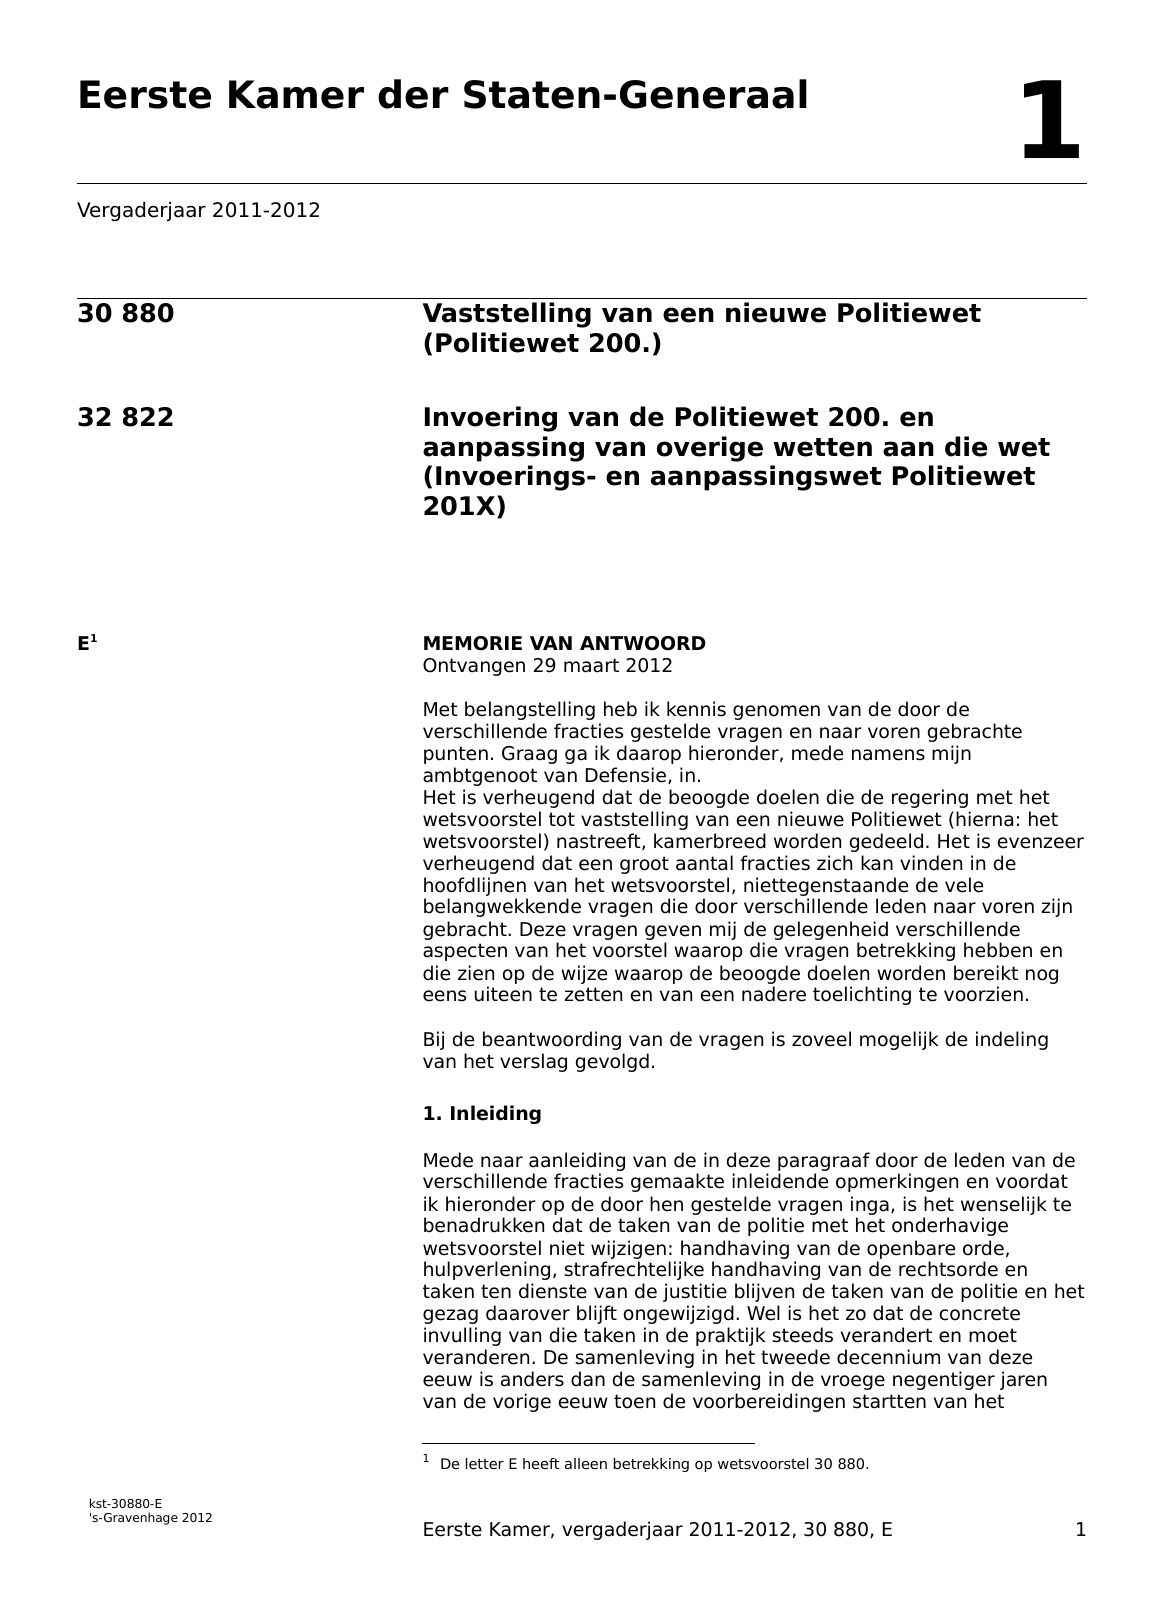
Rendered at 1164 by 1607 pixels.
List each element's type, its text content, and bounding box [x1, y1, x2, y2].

subtitle 32 822 Invoering van de Politiewet 200. en aanpassing van overige wetten aan die wet (Invoerings- en aanpassingswet Politiewet 201X) [77, 403, 1087, 521]
text Mede naar aanleiding van de in deze paragraaf door de leden van de verschillende fracties gemaakte inleidende opmerkingen en voordat ik hieronder op de door hen gestelde vragen inga, is het wenselijk te benadrukken dat de taken van de politie met het onderhavige wetsvoorstel niet wijzigen: handhaving van de openbare orde, hulpverlening, strafrechtelijke handhaving van de rechtsorde en taken ten dienste van de justitie blijven de taken van de politie en het gezag daarover blijft ongewijzigd. Wel is het zo dat de concrete invulling van die taken in de praktijk steeds verandert en moet veranderen. De samenleving in het tweede decennium van deze eeuw is anders dan de samenleving in de vroege negentiger jaren van de vorige eeuw toen de voorbereidingen startten van het [422, 1149, 1087, 1413]
table_cell Vergaderjaar 2011-2012 [77, 184, 1087, 298]
table_header Eerste Kamer der Staten-Generaal [77, 59, 886, 183]
text Bij de beantwoording van de vragen is zoveel mogelijk de indeling van het verslag gevolgd. [422, 1028, 1087, 1072]
text Het is verheugend dat de beoogde doelen die de regering met het wetsvoorstel tot vaststelling van een nieuwe Politiewet (hierna: het wetsvoorstel) nastreeft, kamerbreed worden gedeeld. Het is evenzeer verheugend dat een groot aantal fracties zich kan vinden in de hoofdlijnen van het wetsvoorstel, niettegenstaande de vele belangwekkende vragen die door verschillende leden naar voren zijn gebracht. Deze vragen geven mij de gelegenheid verschillende aspecten van het voorstel waarop die vragen betrekking hebben en die zien op de wijze waarop de beoogde doelen worden bereikt nog eens uiteen te zetten en van een nadere toelichting te voorzien. [422, 787, 1087, 1006]
subtitle E MEMORIE VAN ANTWOORD [77, 632, 1087, 654]
text kst-30880-E [88, 1497, 323, 1511]
text Met belangstelling heb ik kennis genomen van de door de verschillende fracties gestelde vragen en naar voren gebrachte punten. Graag ga ik daarop hieronder, mede namens mijn ambtgenoot van Defensie, in. [422, 699, 1087, 787]
text 's-Gravenhage 2012 [88, 1511, 323, 1525]
table_header 1 [886, 59, 1087, 183]
subtitle 1. Inleiding [422, 1102, 1087, 1124]
text Ontvangen 29 maart 2012 [422, 654, 1087, 676]
subtitle 30 880 Vaststelling van een nieuwe Politiewet (Politiewet 200.) [77, 299, 1087, 358]
text De letter E heeft alleen betrekking op wetsvoorstel 30 880. [422, 1452, 1087, 1474]
